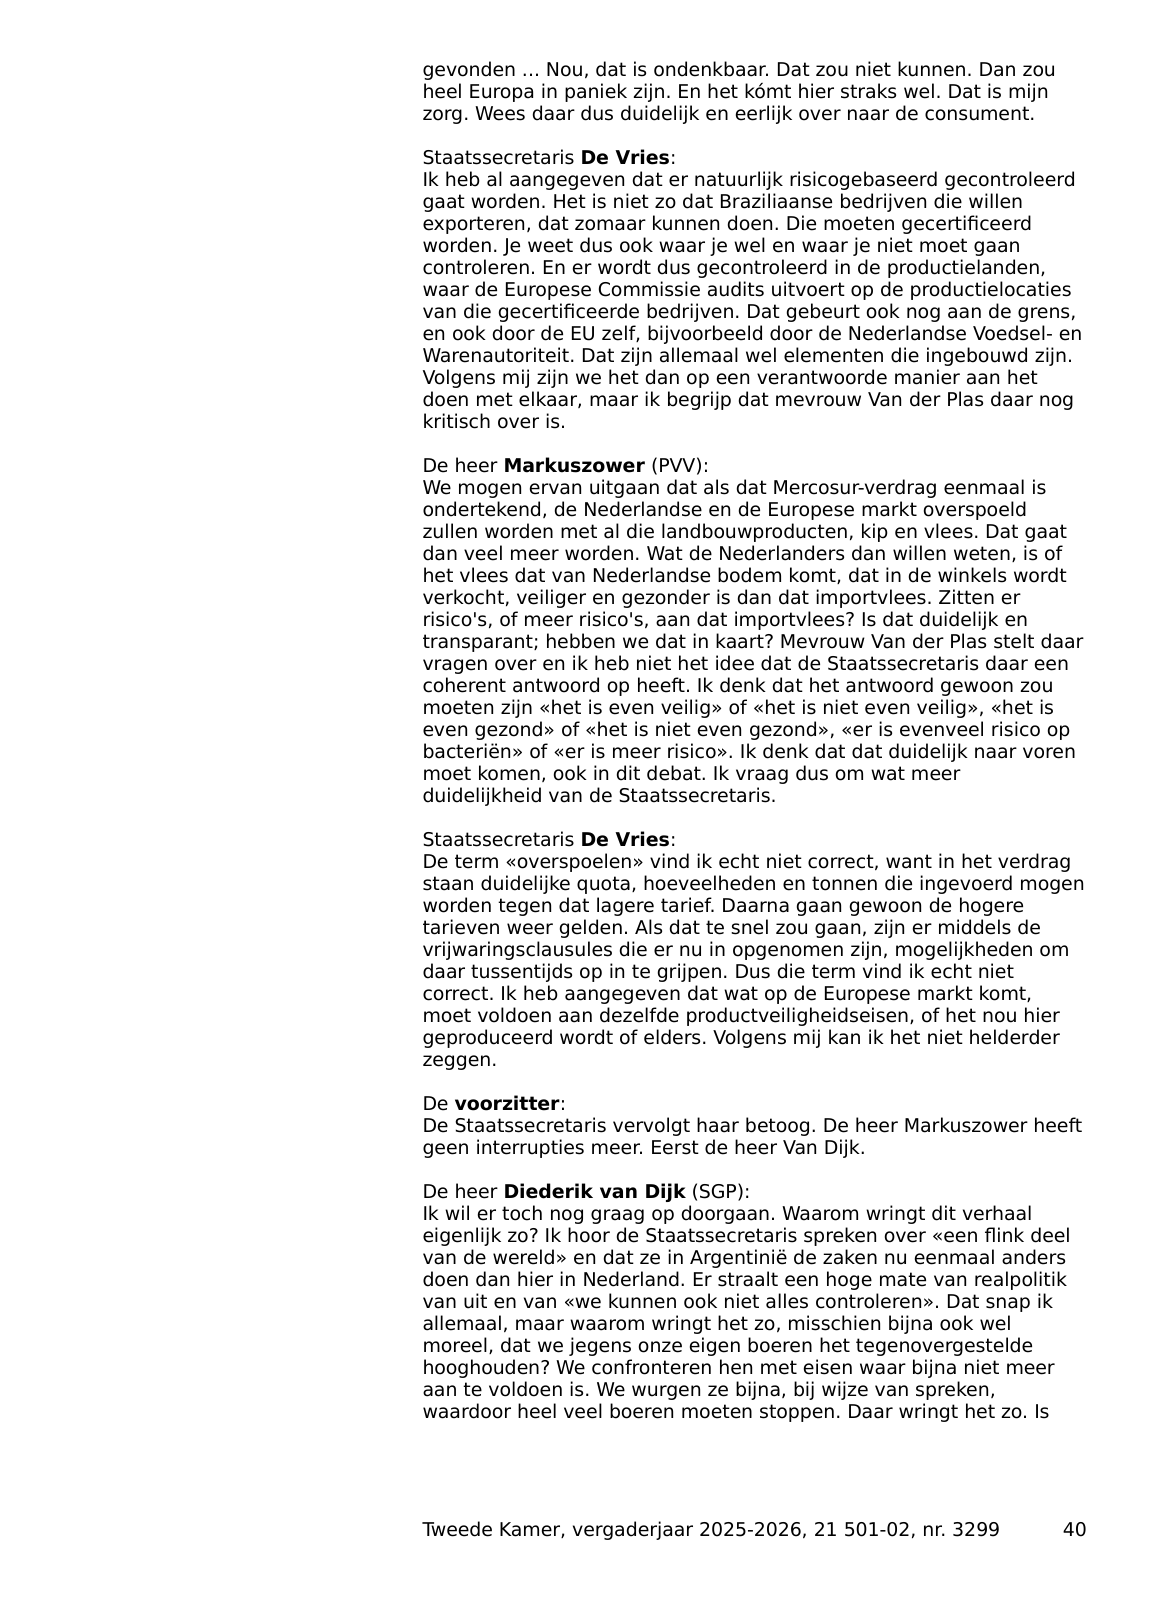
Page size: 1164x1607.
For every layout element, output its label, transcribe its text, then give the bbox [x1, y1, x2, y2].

text Ik wil er toch nog graag op doorgaan. Waarom wringt dit verhaal eigenlijk zo? Ik hoor de Staatssecretaris spreken over «een flink deel van de wereld» en dat ze in Argentinië de zaken nu eenmaal anders doen dan hier in Nederland. Er straalt een hoge mate van realpolitik van uit en van «we kunnen ook niet alles controleren». Dat snap ik allemaal, maar waarom wringt het zo, misschien bijna ook wel moreel, dat we jegens onze eigen boeren het tegenovergestelde hooghouden? We confronteren hen met eisen waar bijna niet meer aan te voldoen is. We wurgen ze bijna, bij wijze van spreken, waardoor heel veel boeren moeten stoppen. Daar wringt het zo. Is [422, 1203, 1087, 1423]
text De term «overspoelen» vind ik echt niet correct, want in het verdrag staan duidelijke quota, hoeveelheden en tonnen die ingevoerd mogen worden tegen dat lagere tarief. Daarna gaan gewoon de hogere tarieven weer gelden. Als dat te snel zou gaan, zijn er middels de vrijwaringsclausules die er nu in opgenomen zijn, mogelijkheden om daar tussentijds op in te grijpen. Dus die term vind ik echt niet correct. Ik heb aangegeven dat wat op de Europese markt komt, moet voldoen aan dezelfde productveiligheidseisen, of het nou hier geproduceerd wordt of elders. Volgens mij kan ik het niet helderder zeggen. [422, 851, 1087, 1071]
text De heer Diederik van Dijk (SGP): [422, 1181, 1087, 1203]
text Staatssecretaris De Vries: [422, 829, 1087, 851]
text Ik heb al aangegeven dat er natuurlijk risicogebaseerd gecontroleerd gaat worden. Het is niet zo dat Braziliaanse bedrijven die willen exporteren, dat zomaar kunnen doen. Die moeten gecertificeerd worden. Je weet dus ook waar je wel en waar je niet moet gaan controleren. En er wordt dus gecontroleerd in de productielanden, waar de Europese Commissie audits uitvoert op de productielocaties van die gecertificeerde bedrijven. Dat gebeurt ook nog aan de grens, en ook door de EU zelf, bijvoorbeeld door de Nederlandse Voedsel- en Warenautoriteit. Dat zijn allemaal wel elementen die ingebouwd zijn. Volgens mij zijn we het dan op een verantwoorde manier aan het doen met elkaar, maar ik begrijp dat mevrouw Van der Plas daar nog kritisch over is. [422, 169, 1087, 433]
text Staatssecretaris De Vries: [422, 147, 1087, 169]
text gevonden ... Nou, dat is ondenkbaar. Dat zou niet kunnen. Dan zou heel Europa in paniek zijn. En het kómt hier straks wel. Dat is mijn zorg. Wees daar dus duidelijk en eerlijk over naar de consument. [422, 59, 1087, 125]
text De Staatssecretaris vervolgt haar betoog. De heer Markuszower heeft geen interrupties meer. Eerst de heer Van Dijk. [422, 1115, 1087, 1159]
text We mogen ervan uitgaan dat als dat Mercosur-verdrag eenmaal is ondertekend, de Nederlandse en de Europese markt overspoeld zullen worden met al die landbouwproducten, kip en vlees. Dat gaat dan veel meer worden. Wat de Nederlanders dan willen weten, is of het vlees dat van Nederlandse bodem komt, dat in de winkels wordt verkocht, veiliger en gezonder is dan dat importvlees. Zitten er risico's, of meer risico's, aan dat importvlees? Is dat duidelijk en transparant; hebben we dat in kaart? Mevrouw Van der Plas stelt daar vragen over en ik heb niet het idee dat de Staatssecretaris daar een coherent antwoord op heeft. Ik denk dat het antwoord gewoon zou moeten zijn «het is even veilig» of «het is niet even veilig», «het is even gezond» of «het is niet even gezond», «er is evenveel risico op bacteriën» of «er is meer risico». Ik denk dat dat duidelijk naar voren moet komen, ook in dit debat. Ik vraag dus om wat meer duidelijkheid van de Staatssecretaris. [422, 477, 1087, 807]
text De voorzitter: [422, 1093, 1087, 1115]
text De heer Markuszower (PVV): [422, 455, 1087, 477]
